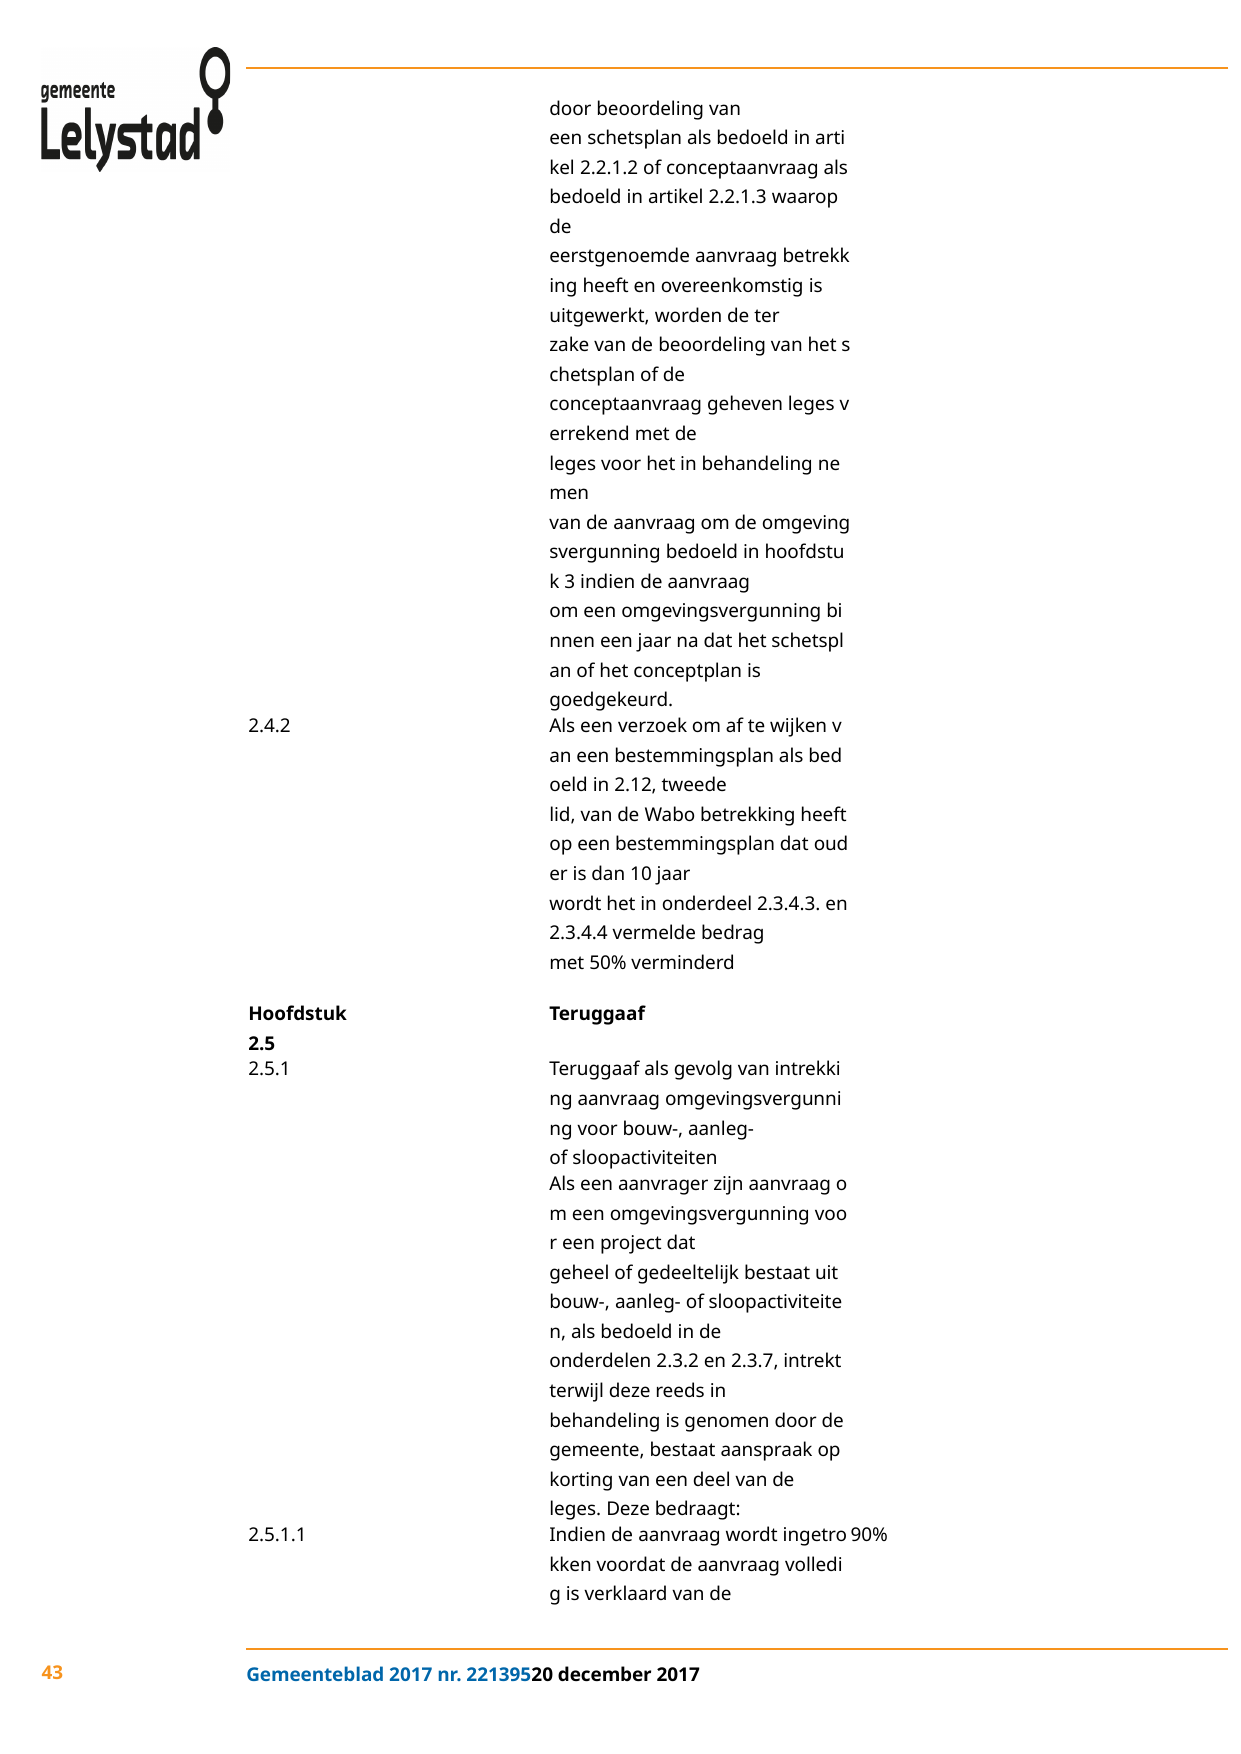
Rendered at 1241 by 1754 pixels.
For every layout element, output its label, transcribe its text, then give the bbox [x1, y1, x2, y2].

table_cell Als een verzoek om af te wijken van een bestemmingsplan als bedoeld in 2.12, tweede lid, van de Wabo betrekking heeft op een bestemmingsplan dat ouder is dan 10 jaar wordt het in onderdeel 2.3.4.3. en 2.3.4.4 vermelde bedrag met 50% verminderd [549, 712, 850, 974]
table_cell Teruggaaf [549, 1000, 850, 1056]
table_cell Indien de aanvraag wordt ingetrokken voordat de aanvraag volledig is verklaard van de [549, 1521, 850, 1606]
table_cell 90% [850, 1521, 1152, 1606]
table_cell [850, 1056, 1152, 1170]
table_cell [850, 1170, 1152, 1521]
table_cell Hoofdstuk 2.5 [248, 1000, 549, 1056]
table_cell 2.5.1.1 [248, 1521, 549, 1606]
table_cell [850, 975, 1152, 1000]
table_cell 2.5.1 [248, 1056, 549, 1170]
table_cell Als een aanvrager zijn aanvraag om een omgevingsvergunning voor een project dat geheel of gedeeltelijk bestaat uit bouw-, aanleg- of sloopactiviteiten, als bedoeld in de onderdelen 2.3.2 en 2.3.7, intrekt terwijl deze reeds in behandeling is genomen door de gemeente, bestaat aanspraak op korting van een deel van de leges. Deze bedraagt: [549, 1170, 850, 1521]
table_cell [850, 1000, 1152, 1056]
table_cell [248, 95, 549, 712]
table_cell [850, 95, 1152, 712]
table_cell Teruggaaf als gevolg van intrekking aanvraag omgevingsvergunning voor bouw-, aanleg- of sloopactiviteiten [549, 1056, 850, 1170]
table_cell [248, 975, 549, 1000]
table_cell 2.4.2 [248, 712, 549, 974]
table_cell [850, 712, 1152, 974]
table_cell door beoordeling van een schetsplan als bedoeld in artikel 2.2.1.2 of conceptaanvraag als bedoeld in artikel 2.2.1.3 waarop de eerstgenoemde aanvraag betrekking heeft en overeenkomstig is uitgewerkt, worden de ter zake van de beoordeling van het schetsplan of de conceptaanvraag geheven leges verrekend met de leges voor het in behandeling nemen van de aanvraag om de omgevingsvergunning bedoeld in hoofdstuk 3 indien de aanvraag om een omgevingsvergunning binnen een jaar na dat het schetsplan of het conceptplan is goedgekeurd. [549, 95, 850, 712]
table_cell [549, 975, 850, 1000]
table_cell [248, 1170, 549, 1521]
picture [41, 47, 231, 172]
